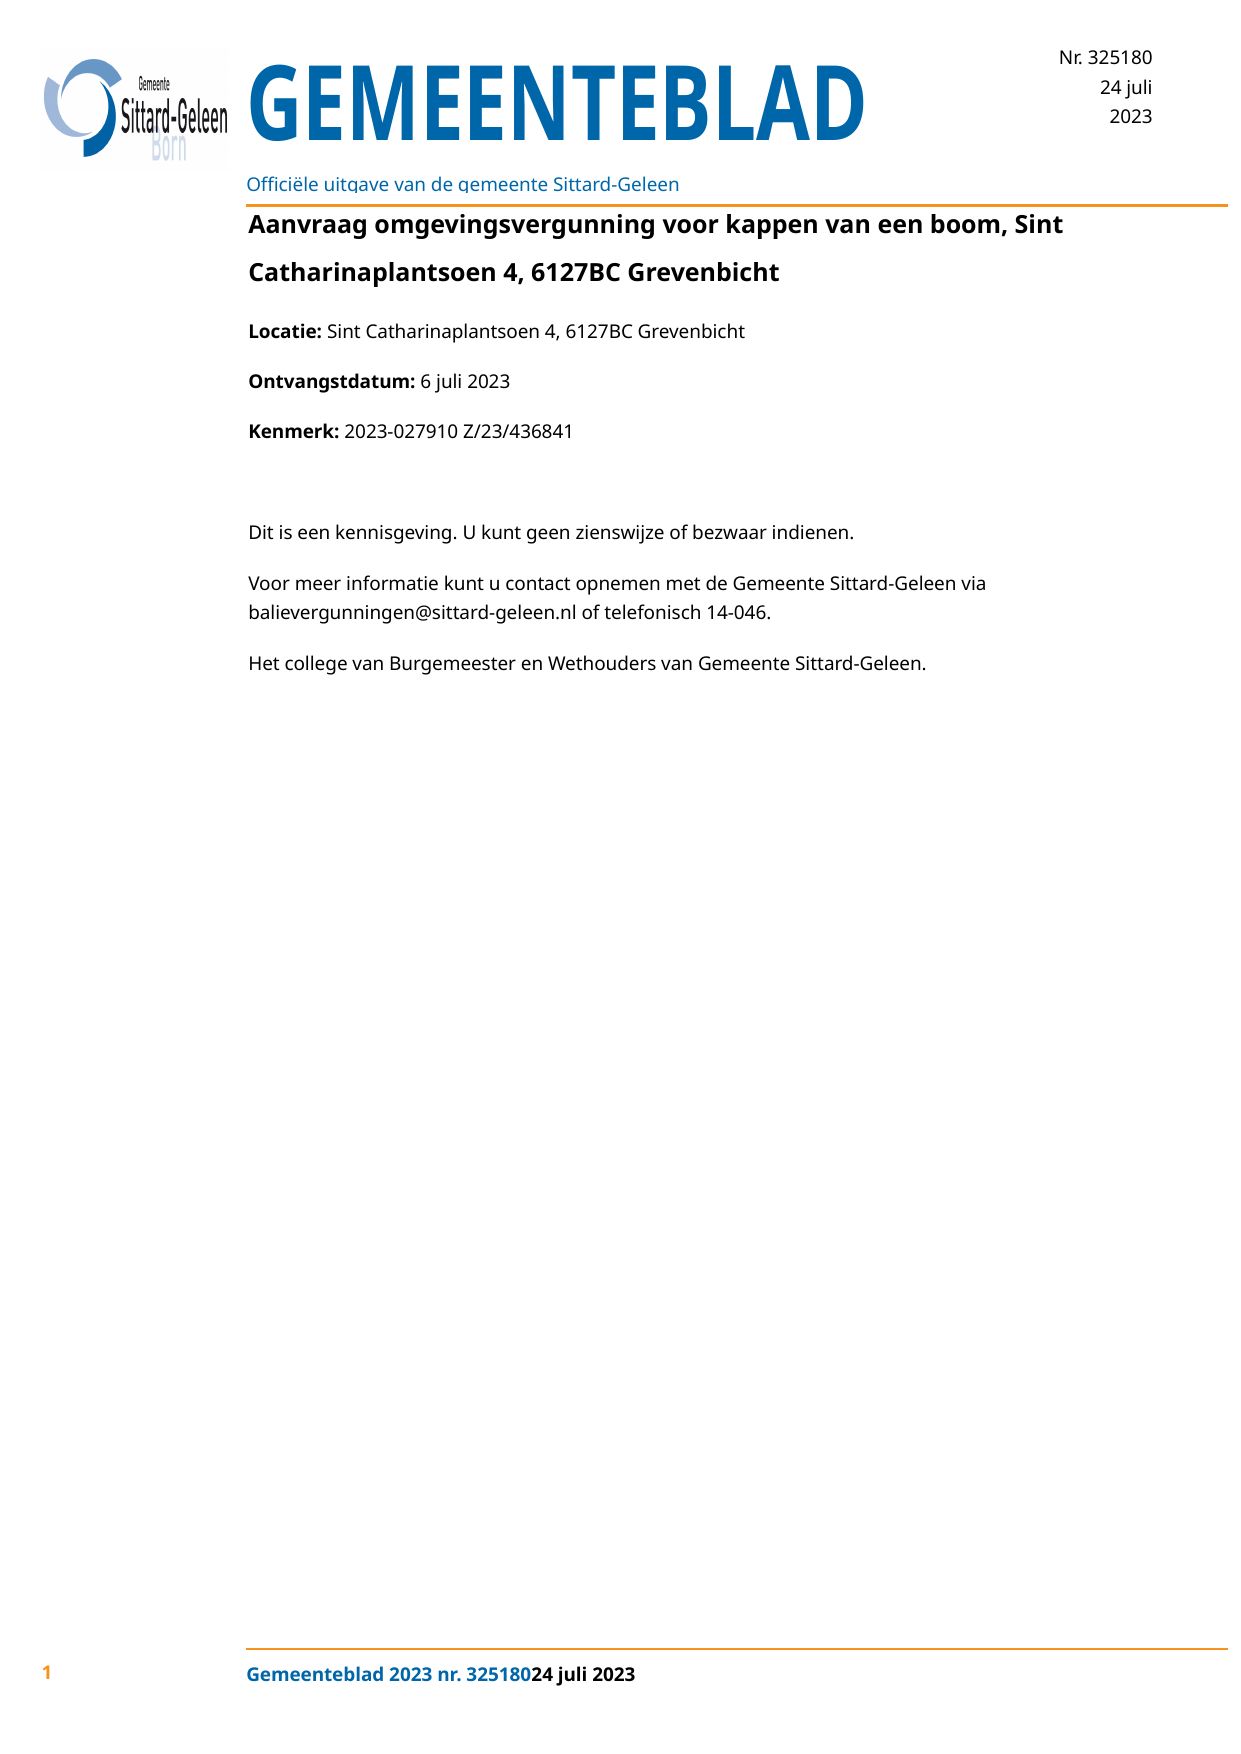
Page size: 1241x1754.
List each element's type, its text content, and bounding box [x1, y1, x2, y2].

text Aanvraag omgevingsvergunning voor kappen van een boom, Sint Catharinaplantsoen 4, 6127BC Grevenbicht [248, 207, 1152, 288]
picture [41, 47, 231, 172]
text Kenmerk: 2023-027910 Z/23/436841 [248, 419, 1152, 444]
text Ontvangstdatum: 6 juli 2023 [248, 368, 1152, 394]
text Voor meer informatie kunt u contact opnemen met de Gemeente Sittard-Geleen via balievergunningen@sittard-geleen.nl of telefonisch 14-046. [248, 570, 1152, 625]
text Het college van Burgemeester en Wethouders van Gemeente Sittard-Geleen. [248, 650, 1152, 676]
text Dit is een kennisgeving. U kunt geen zienswijze of bezwaar indienen. [248, 519, 1152, 545]
text Locatie: Sint Catharinaplantsoen 4, 6127BC Grevenbicht [248, 318, 1152, 344]
